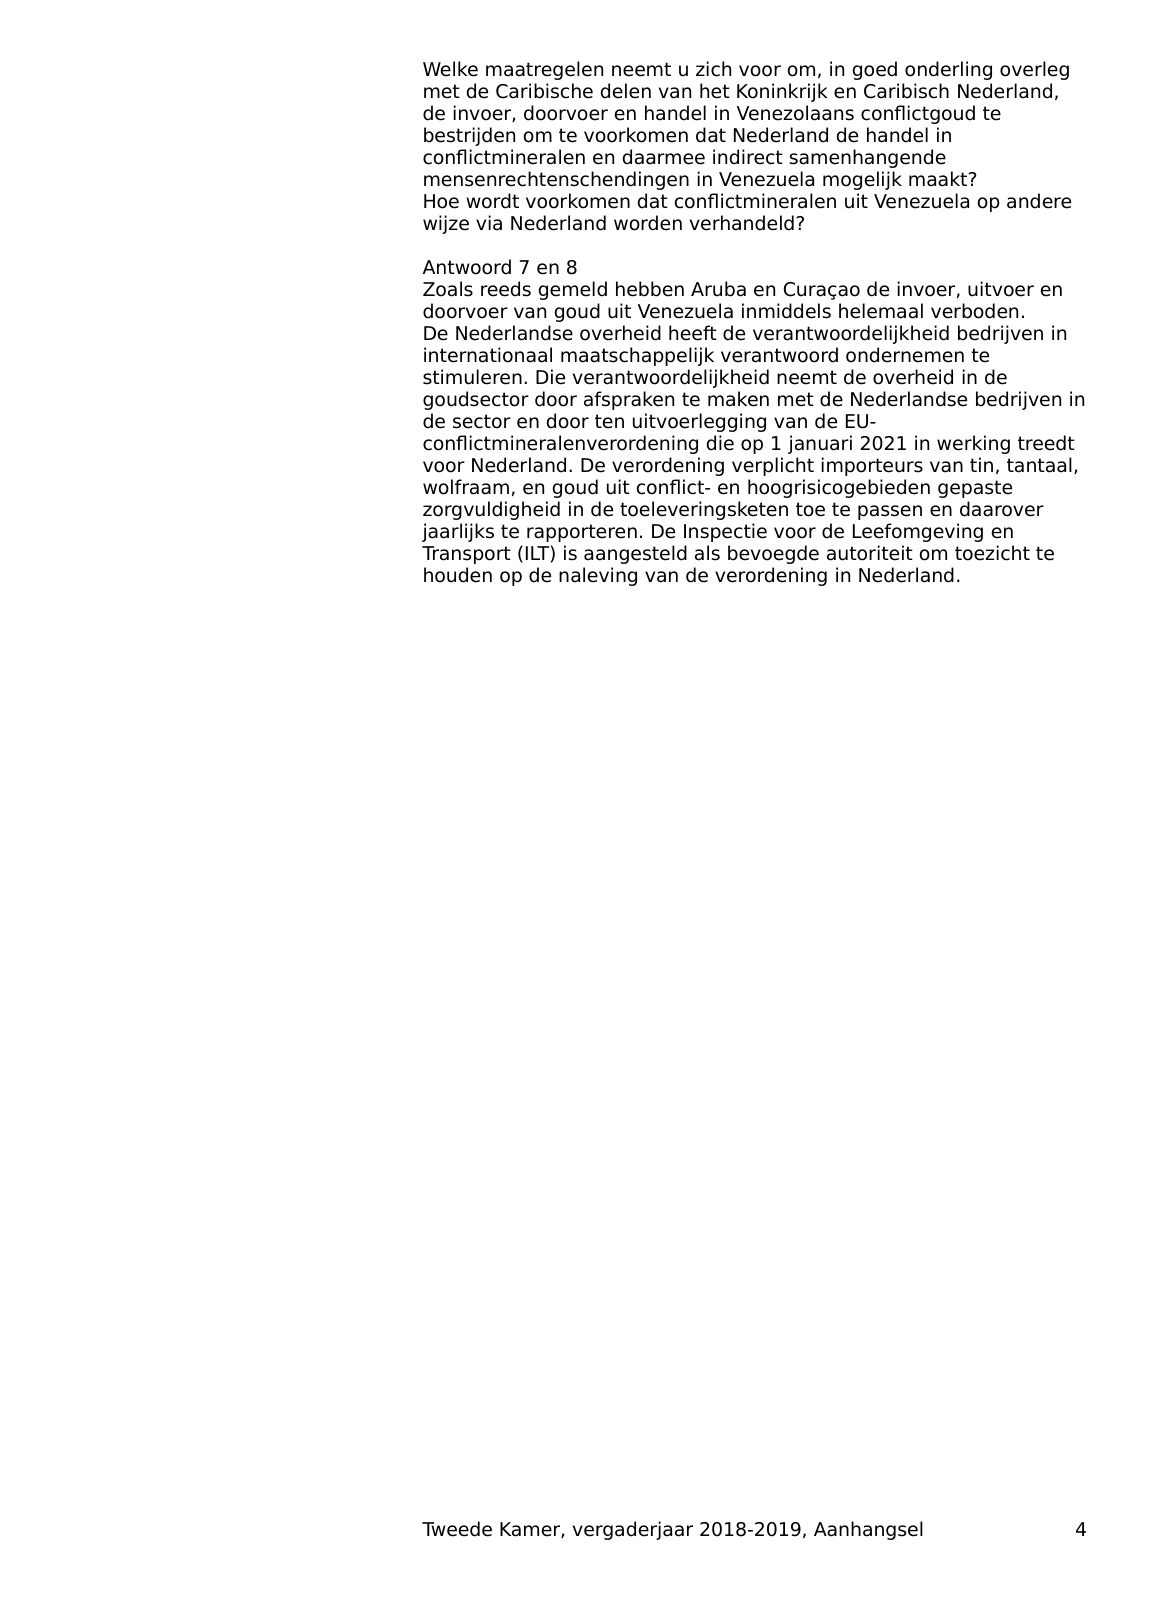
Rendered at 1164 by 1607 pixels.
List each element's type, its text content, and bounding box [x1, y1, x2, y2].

text Antwoord 7 en 8 [422, 257, 1087, 279]
text Zoals reeds gemeld hebben Aruba en Curaçao de invoer, uitvoer en doorvoer van goud uit Venezuela inmiddels helemaal verboden. [422, 279, 1087, 323]
text Welke maatregelen neemt u zich voor om, in goed onderling overleg met de Caribische delen van het Koninkrijk en Caribisch Nederland, de invoer, doorvoer en handel in Venezolaans conflictgoud te bestrijden om te voorkomen dat Nederland de handel in conflictmineralen en daarmee indirect samenhangende mensenrechtenschendingen in Venezuela mogelijk maakt? [422, 59, 1087, 191]
text De Nederlandse overheid heeft de verantwoordelijkheid bedrijven in internationaal maatschappelijk verantwoord ondernemen te stimuleren. Die verantwoordelijkheid neemt de overheid in de goudsector door afspraken te maken met de Nederlandse bedrijven in de sector en door ten uitvoerlegging van de EU-conflictmineralenverordening die op 1 januari 2021 in werking treedt voor Nederland. De verordening verplicht importeurs van tin, tantaal, wolfraam, en goud uit conflict- en hoogrisicogebieden gepaste zorgvuldigheid in de toeleveringsketen toe te passen en daarover jaarlijks te rapporteren. De Inspectie voor de Leefomgeving en Transport (ILT) is aangesteld als bevoegde autoriteit om toezicht te houden op de naleving van de verordening in Nederland. [422, 323, 1087, 587]
text Hoe wordt voorkomen dat conflictmineralen uit Venezuela op andere wijze via Nederland worden verhandeld? [422, 191, 1087, 235]
